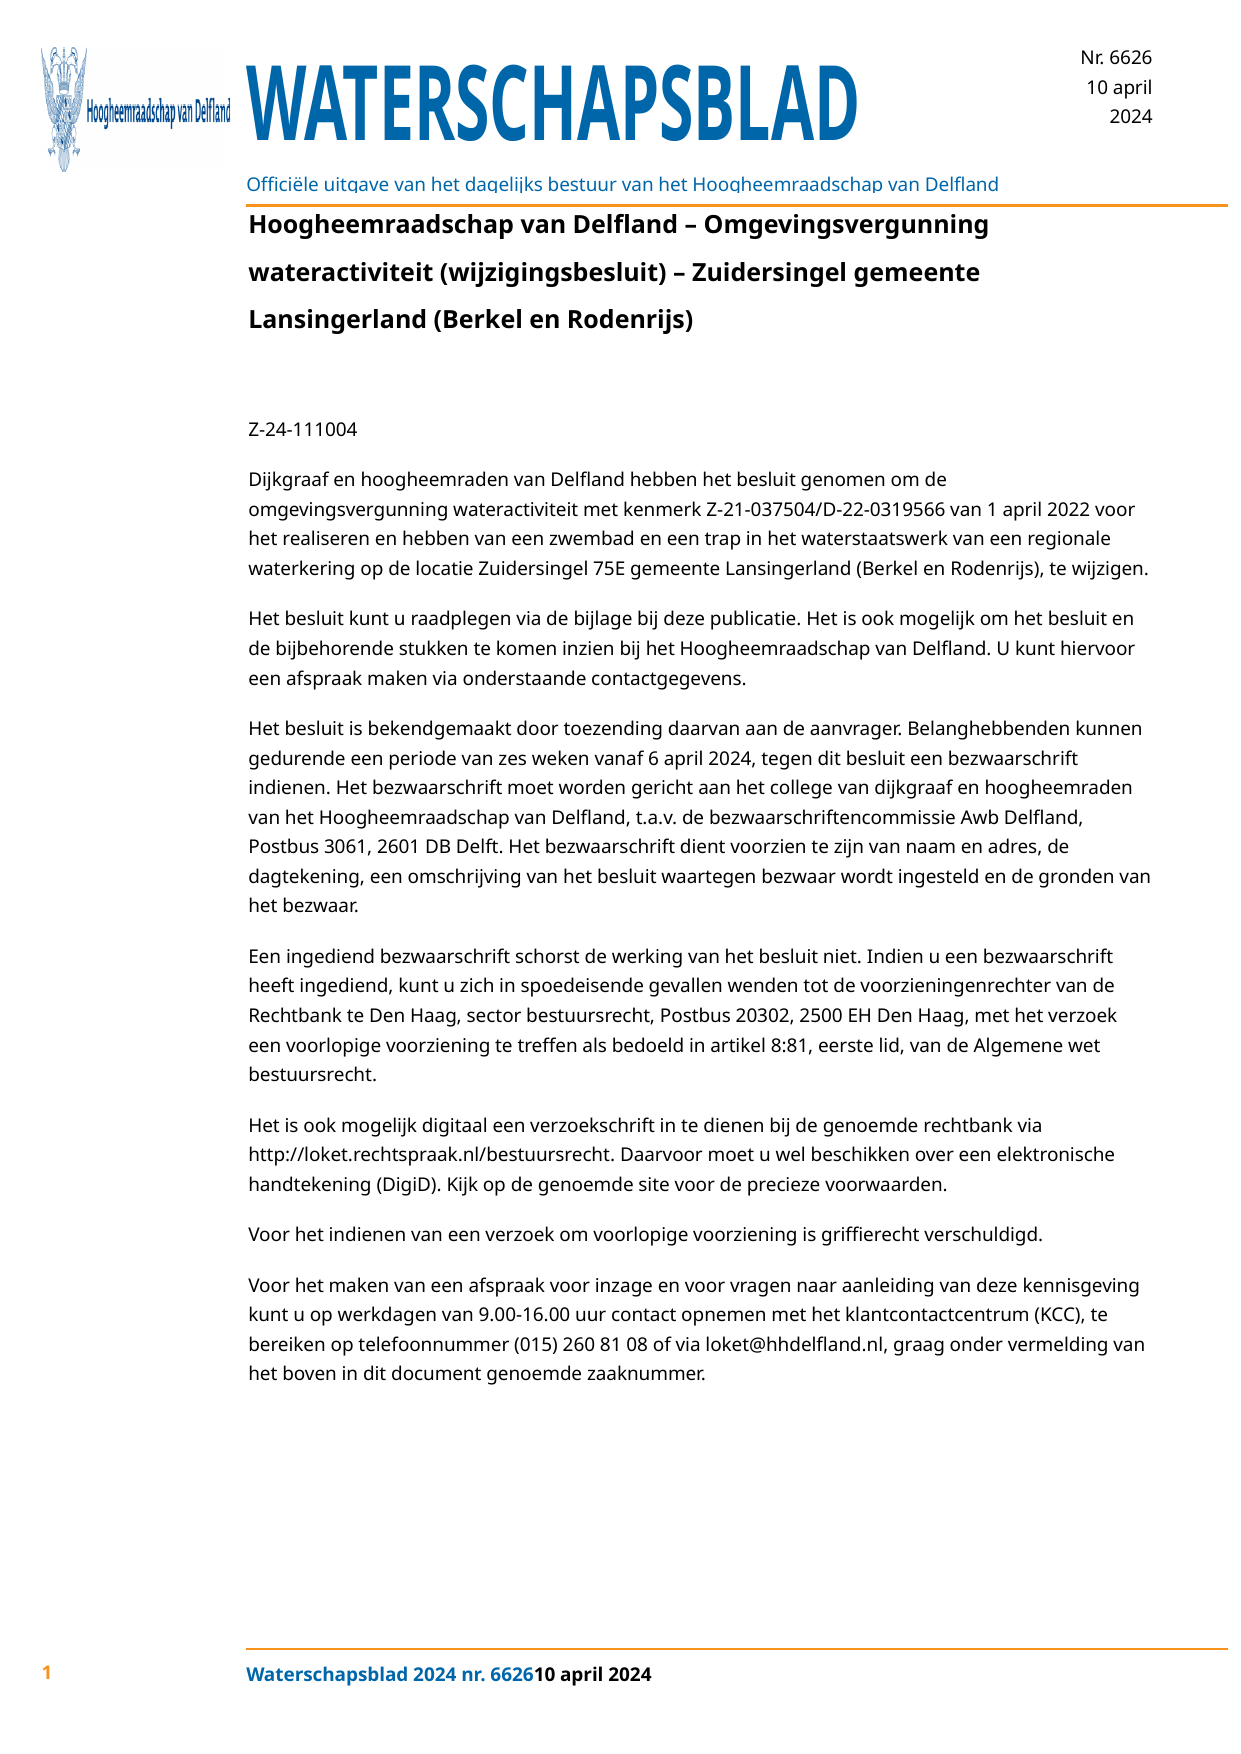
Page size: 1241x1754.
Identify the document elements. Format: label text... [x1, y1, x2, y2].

text Een ingediend bezwaarschrift schorst de werking van het besluit niet. Indien u een bezwaarschrift heeft ingediend, kunt u zich in spoedeisende gevallen wenden tot de voorzieningenrechter van de Rechtbank te Den Haag, sector bestuursrecht, Postbus 20302, 2500 EH Den Haag, met het verzoek een voorlopige voorziening te treffen als bedoeld in artikel 8:81, eerste lid, van de Algemene wet bestuursrecht. [248, 943, 1152, 1087]
text Z-24-111004 [248, 416, 1152, 442]
text Hoogheemraadschap van Delfland – Omgevingsvergunning wateractiviteit (wijzigingsbesluit) – Zuidersingel gemeente Lansingerland (Berkel en Rodenrijs) [248, 207, 1152, 336]
text Het is ook mogelijk digitaal een verzoekschrift in te dienen bij de genoemde rechtbank via http://loket.rechtspraak.nl/bestuursrecht. Daarvoor moet u wel beschikken over een elektronische handtekening (DigiD). Kijk op de genoemde site voor de precieze voorwaarden. [248, 1112, 1152, 1197]
text Voor het maken van een afspraak voor inzage en voor vragen naar aanleiding van deze kennisgeving kunt u op werkdagen van 9.00-16.00 uur contact opnemen met het klantcontactcentrum (KCC), te bereiken op telefoonnummer (015) 260 81 08 of via loket@hhdelfland.nl, graag onder vermelding van het boven in dit document genoemde zaaknummer. [248, 1272, 1152, 1386]
text Het besluit kunt u raadplegen via de bijlage bij deze publicatie. Het is ook mogelijk om het besluit en de bijbehorende stukken te komen inzien bij het Hoogheemraadschap van Delfland. U kunt hiervoor een afspraak maken via onderstaande contactgegevens. [248, 606, 1152, 690]
text Voor het indienen van een verzoek om voorlopige voorziening is griffierecht verschuldigd. [248, 1221, 1152, 1247]
picture [41, 47, 231, 172]
text Dijkgraaf en hoogheemraden van Delfland hebben het besluit genomen om de omgevingsvergunning wateractiviteit met kenmerk Z-21-037504/D-22-0319566 van 1 april 2022 voor het realiseren en hebben van een zwembad en een trap in het waterstaatswerk van een regionale waterkering op de locatie Zuidersingel 75E gemeente Lansingerland (Berkel en Rodenrijs), te wijzigen. [248, 466, 1152, 581]
text Het besluit is bekendgemaakt door toezending daarvan aan de aanvrager. Belanghebbenden kunnen gedurende een periode van zes weken vanaf 6 april 2024, tegen dit besluit een bezwaarschrift indienen. Het bezwaarschrift moet worden gericht aan het college van dijkgraaf en hoogheemraden van het Hoogheemraadschap van Delfland, t.a.v. de bezwaarschriftencommissie Awb Delfland, Postbus 3061, 2601 DB Delft. Het bezwaarschrift dient voorzien te zijn van naam en adres, de dagtekening, een omschrijving van het besluit waartegen bezwaar wordt ingesteld en de gronden van het bezwaar. [248, 715, 1152, 918]
